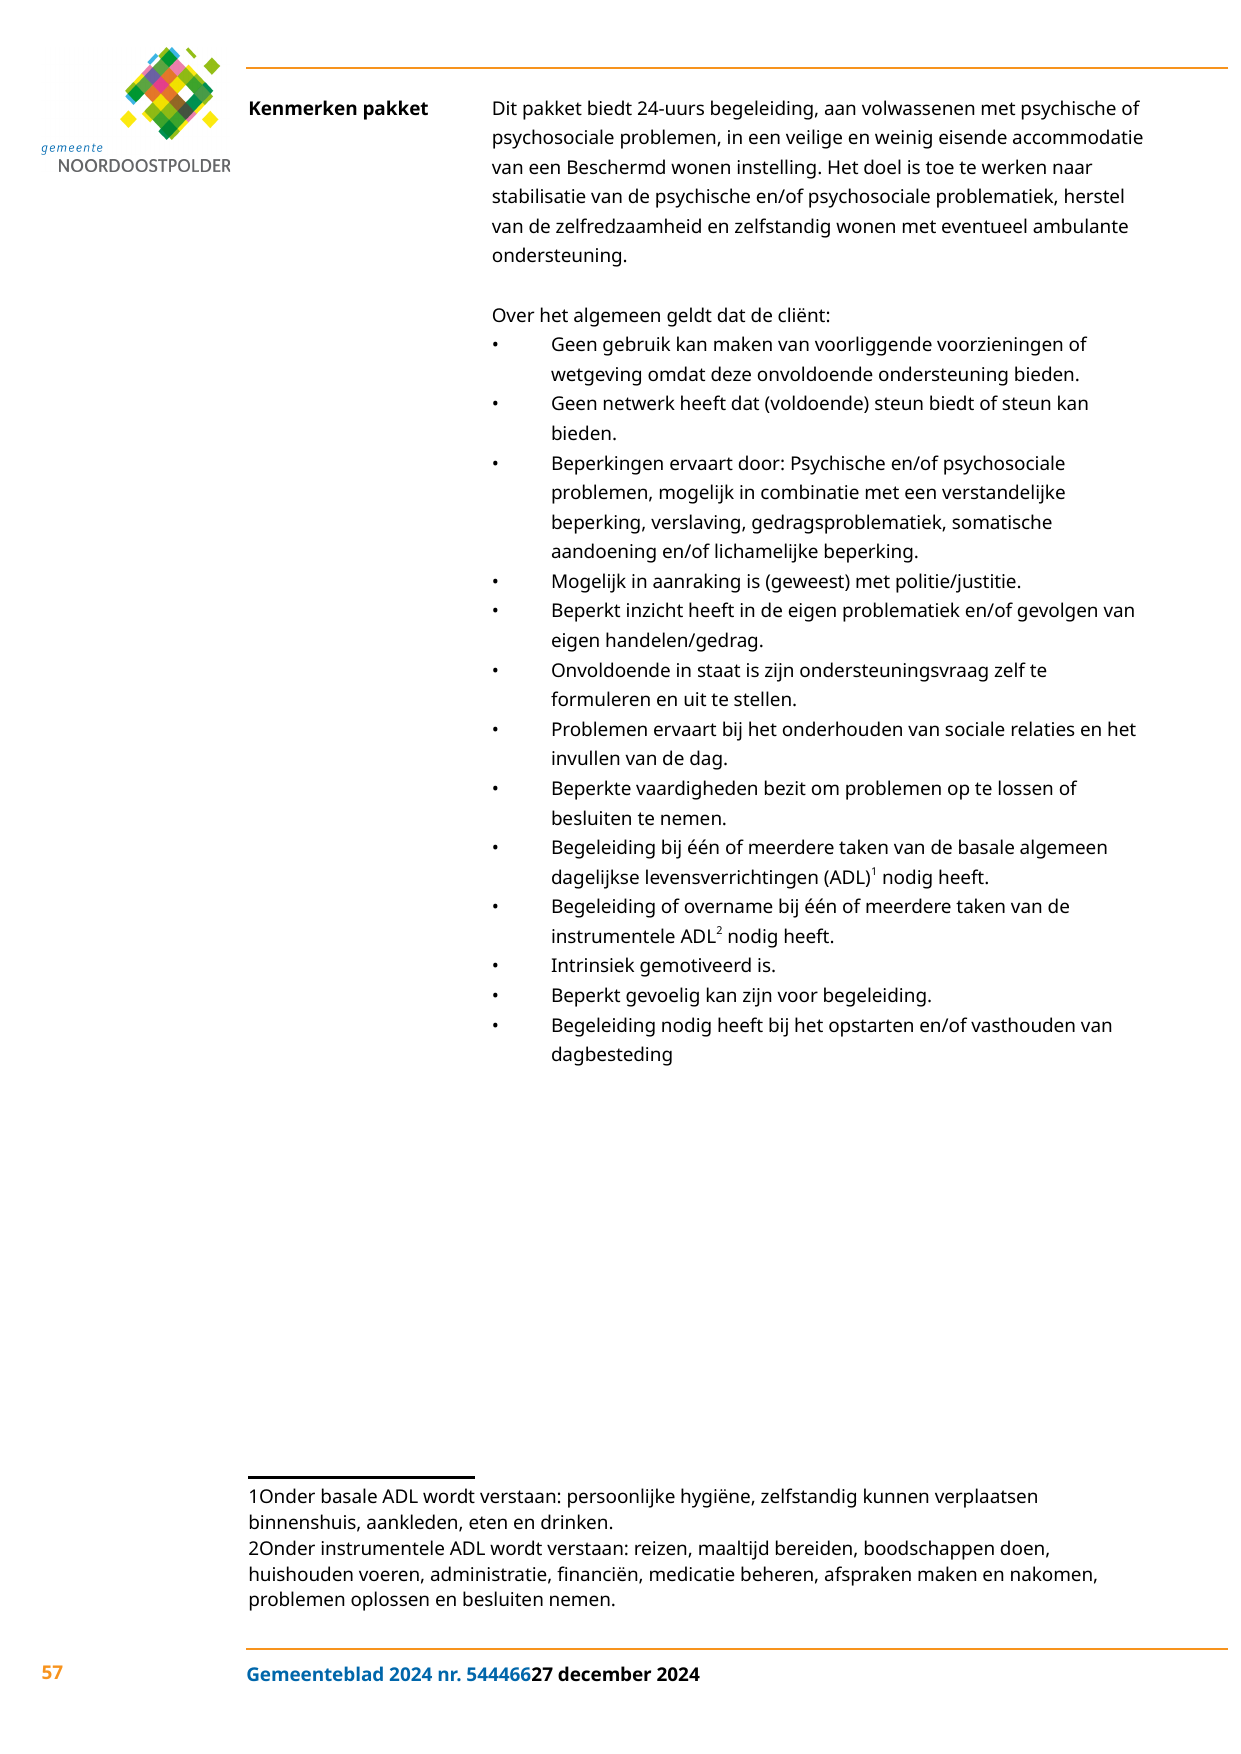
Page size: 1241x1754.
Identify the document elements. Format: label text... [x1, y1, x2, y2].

table_cell Dit pakket biedt 24-uurs begeleiding, aan volwassenen met psychische of psychosociale problemen, in een veilige en weinig eisende accommodatie van een Beschermd wonen instelling. Het doel is toe te werken naar stabilisatie van de psychische en/of psychosociale problematiek, herstel van de zelfredzaamheid en zelfstandig wonen met eventueel ambulante ondersteuning. Over het algemeen geldt dat de cliënt: Geen gebruik kan maken van voorliggende voorzieningen of wetgeving omdat deze onvoldoende ondersteuning bieden. Geen netwerk heeft dat (voldoende) steun biedt of steun kan bieden. Beperkingen ervaart door: Psychische en/of psychosociale problemen, mogelijk in combinatie met een verstandelijke beperking, verslaving, gedragsproblematiek, somatische aandoening en/of lichamelijke beperking. Mogelijk in aanraking is (geweest) met politie/justitie. Beperkt inzicht heeft in de eigen problematiek en/of gevolgen van eigen handelen/gedrag. Onvoldoende in staat is zijn ondersteuningsvraag zelf te formuleren en uit te stellen. Problemen ervaart bij het onderhouden van sociale relaties en het invullen van de dag. Beperkte vaardigheden bezit om problemen op te lossen of besluiten te nemen. Begeleiding bij één of meerdere taken van de basale algemeen dagelijkse levensverrichtingen (ADL) nodig heeft. Begeleiding of overname bij één of meerdere taken van de instrumentele ADL nodig heeft. Intrinsiek gemotiveerd is. Beperkt gevoelig kan zijn voor begeleiding. Begeleiding nodig heeft bij het opstarten en/of vasthouden van dagbesteding [492, 95, 1152, 1067]
picture [41, 47, 231, 172]
table_cell Kenmerken pakket [248, 95, 492, 1067]
